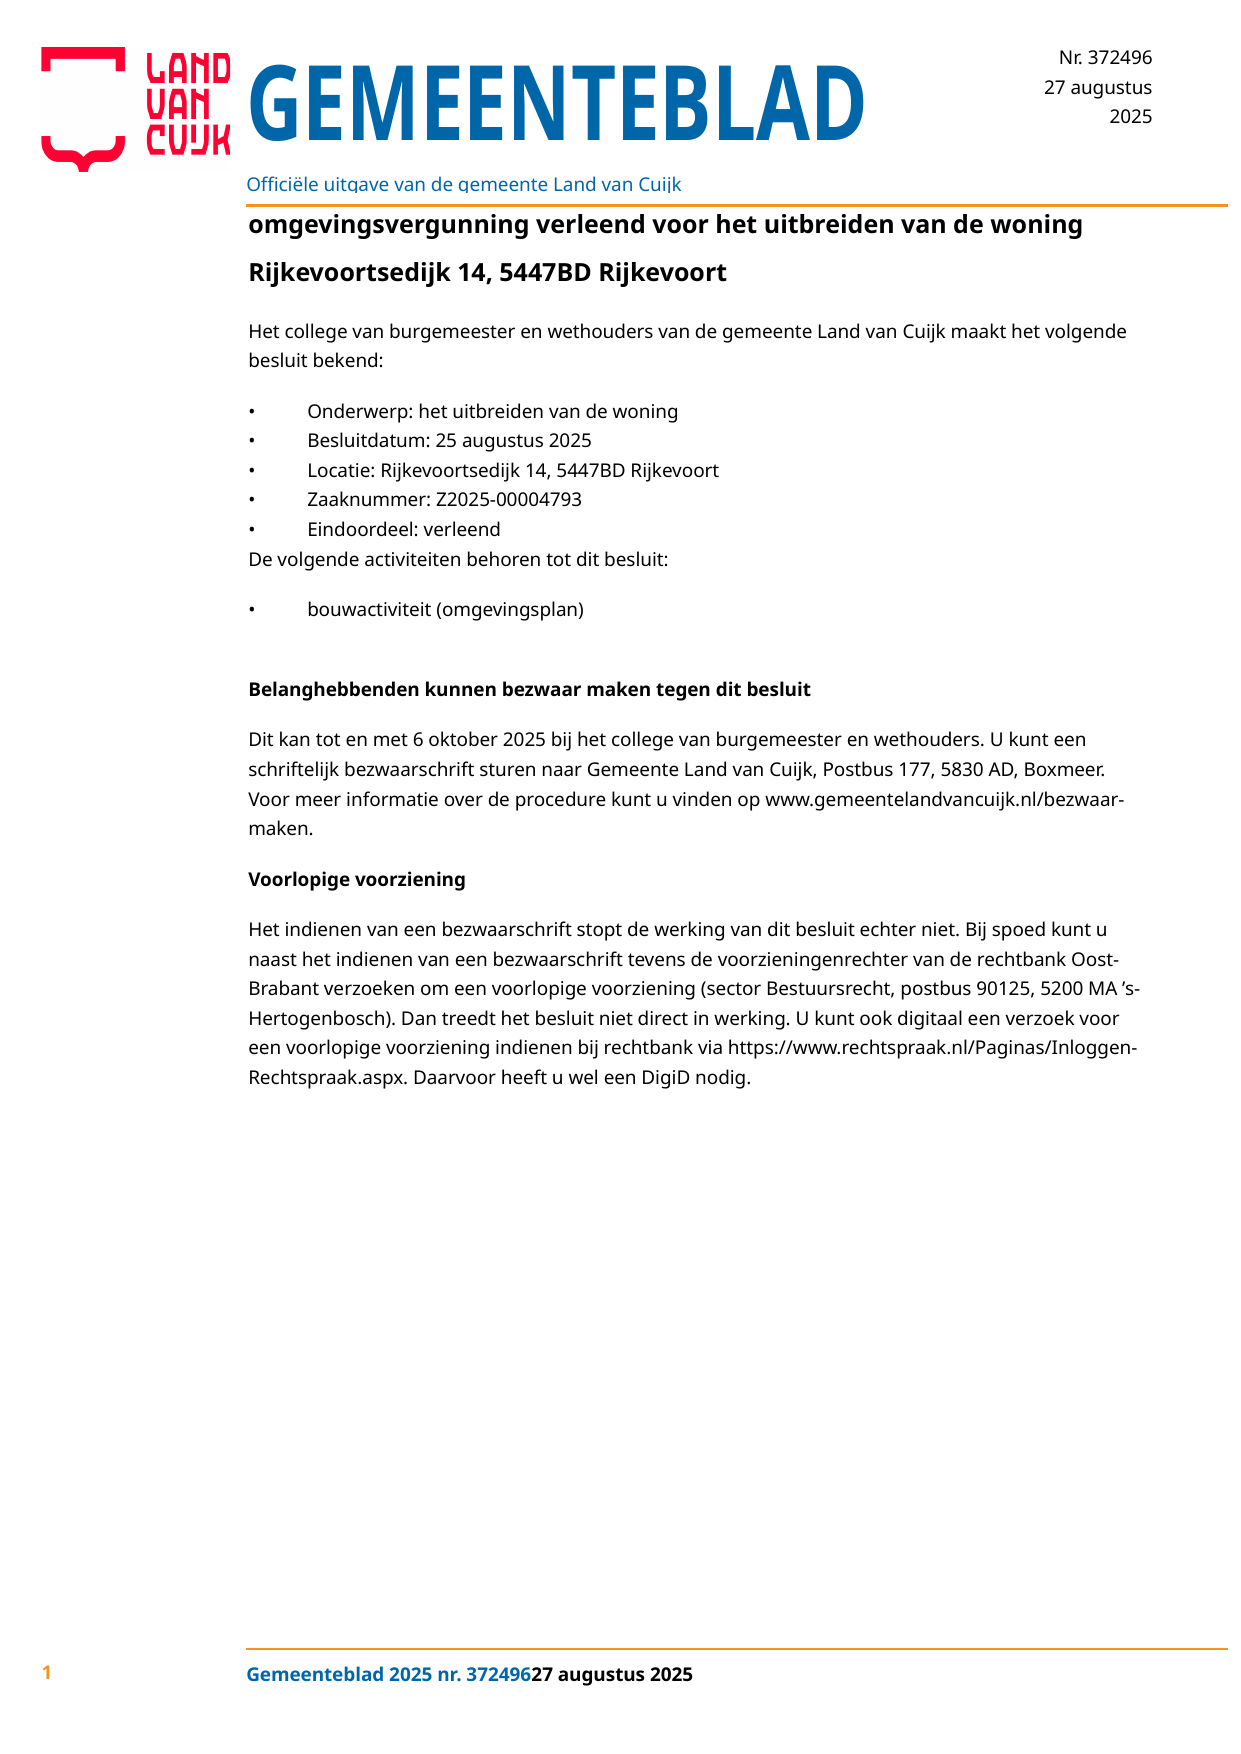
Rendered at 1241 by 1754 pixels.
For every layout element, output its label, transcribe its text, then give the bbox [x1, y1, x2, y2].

text Voorlopige voorziening [248, 866, 1152, 892]
text De volgende activiteiten behoren tot dit besluit: [248, 546, 1152, 572]
text Het indienen van een bezwaarschrift stopt de werking van dit besluit echter niet. Bij spoed kunt u naast het indienen van een bezwaarschrift tevens de voorzieningenrechter van de rechtbank Oost-Brabant verzoeken om een voorlopige voorziening (sector Bestuursrecht, postbus 90125, 5200 MA ’s-Hertogenbosch). Dan treedt het besluit niet direct in werking. U kunt ook digitaal een verzoek voor een voorlopige voorziening indienen bij rechtbank via https://www.rechtspraak.nl/Paginas/Inloggen-Rechtspraak.aspx. Daarvoor heeft u wel een DigiD nodig. [248, 916, 1152, 1090]
list bouwactiviteit (omgevingsplan) [248, 596, 1152, 622]
list Locatie: Rijkevoortsedijk 14, 5447BD Rijkevoort [248, 457, 1152, 483]
picture [41, 47, 231, 172]
list Eindoordeel: verleend [248, 516, 1152, 542]
text Dit kan tot en met 6 oktober 2025 bij het college van burgemeester en wethouders. U kunt een schriftelijk bezwaarschrift sturen naar Gemeente Land van Cuijk, Postbus 177, 5830 AD, Boxmeer. Voor meer informatie over de procedure kunt u vinden op www.gemeentelandvancuijk.nl/bezwaar-maken. [248, 727, 1152, 841]
list Onderwerp: het uitbreiden van de woning [248, 398, 1152, 424]
text omgevingsvergunning verleend voor het uitbreiden van de woning Rijkevoortsedijk 14, 5447BD Rijkevoort [248, 207, 1152, 288]
list Zaaknummer: Z2025-00004793 [248, 487, 1152, 512]
list Besluitdatum: 25 augustus 2025 [248, 427, 1152, 453]
text Het college van burgemeester en wethouders van de gemeente Land van Cuijk maakt het volgende besluit bekend: [248, 318, 1152, 373]
text Belanghebbenden kunnen bezwaar maken tegen dit besluit [248, 676, 1152, 702]
